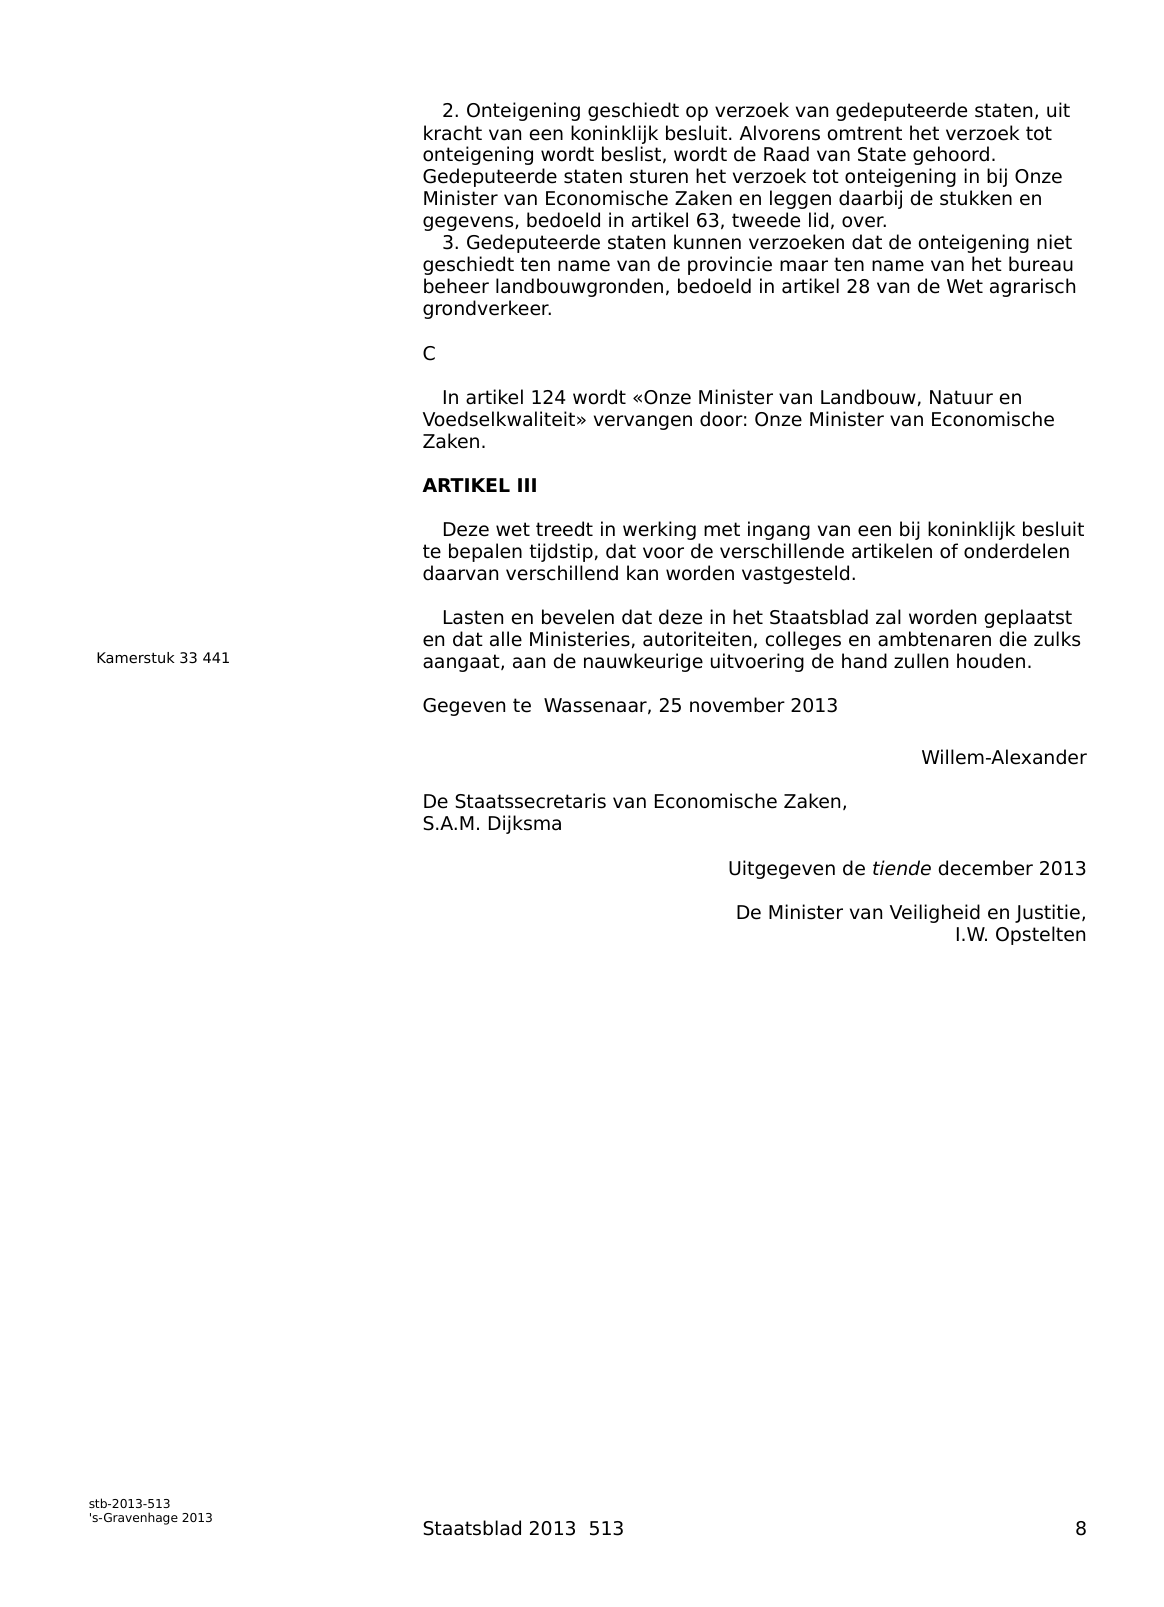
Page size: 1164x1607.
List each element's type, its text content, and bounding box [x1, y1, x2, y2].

text Willem-Alexander [422, 747, 1087, 769]
text C [422, 342, 1087, 364]
text Deze wet treedt in werking met ingang van een bij koninklijk besluit te bepalen tijdstip, dat voor de verschillende artikelen of onderdelen daarvan verschillend kan worden vastgesteld. [422, 519, 1087, 585]
text 3. Gedeputeerde staten kunnen verzoeken dat de onteigening niet geschiedt ten name van de provincie maar ten name van het bureau beheer landbouwgronden, bedoeld in artikel 28 van de Wet agrarisch grondverkeer. [422, 232, 1087, 320]
text stb-2013-513 [88, 1497, 323, 1511]
text In artikel 124 wordt «Onze Minister van Landbouw, Natuur en Voedselkwaliteit» vervangen door: Onze Minister van Economische Zaken. [422, 387, 1087, 452]
text Lasten en bevelen dat deze in het Staatsblad zal worden geplaatst en dat alle Ministeries, autoriteiten, colleges en ambtenaren die zulks aangaat, aan de nauwkeurige uitvoering de hand zullen houden. [422, 607, 1087, 673]
text 's-Gravenhage 2013 [88, 1511, 323, 1525]
text De Minister van Veiligheid en Justitie, I.W. Opstelten [422, 902, 1087, 946]
subtitle ARTIKEL III [422, 475, 1087, 497]
text Gegeven te Wassenaar, 25 november 2013 [422, 695, 1087, 717]
text De Staatssecretaris van Economische Zaken, S.A.M. Dijksma [422, 791, 1087, 835]
text Kamerstuk 33 441 [77, 650, 396, 667]
text 2. Onteigening geschiedt op verzoek van gedeputeerde staten, uit kracht van een koninklijk besluit. Alvorens omtrent het verzoek tot onteigening wordt beslist, wordt de Raad van State gehoord. Gedeputeerde staten sturen het verzoek tot onteigening in bij Onze Minister van Economische Zaken en leggen daarbij de stukken en gegevens, bedoeld in artikel 63, tweede lid, over. [422, 100, 1087, 232]
text Uitgegeven de tiende december 2013 [422, 857, 1087, 879]
